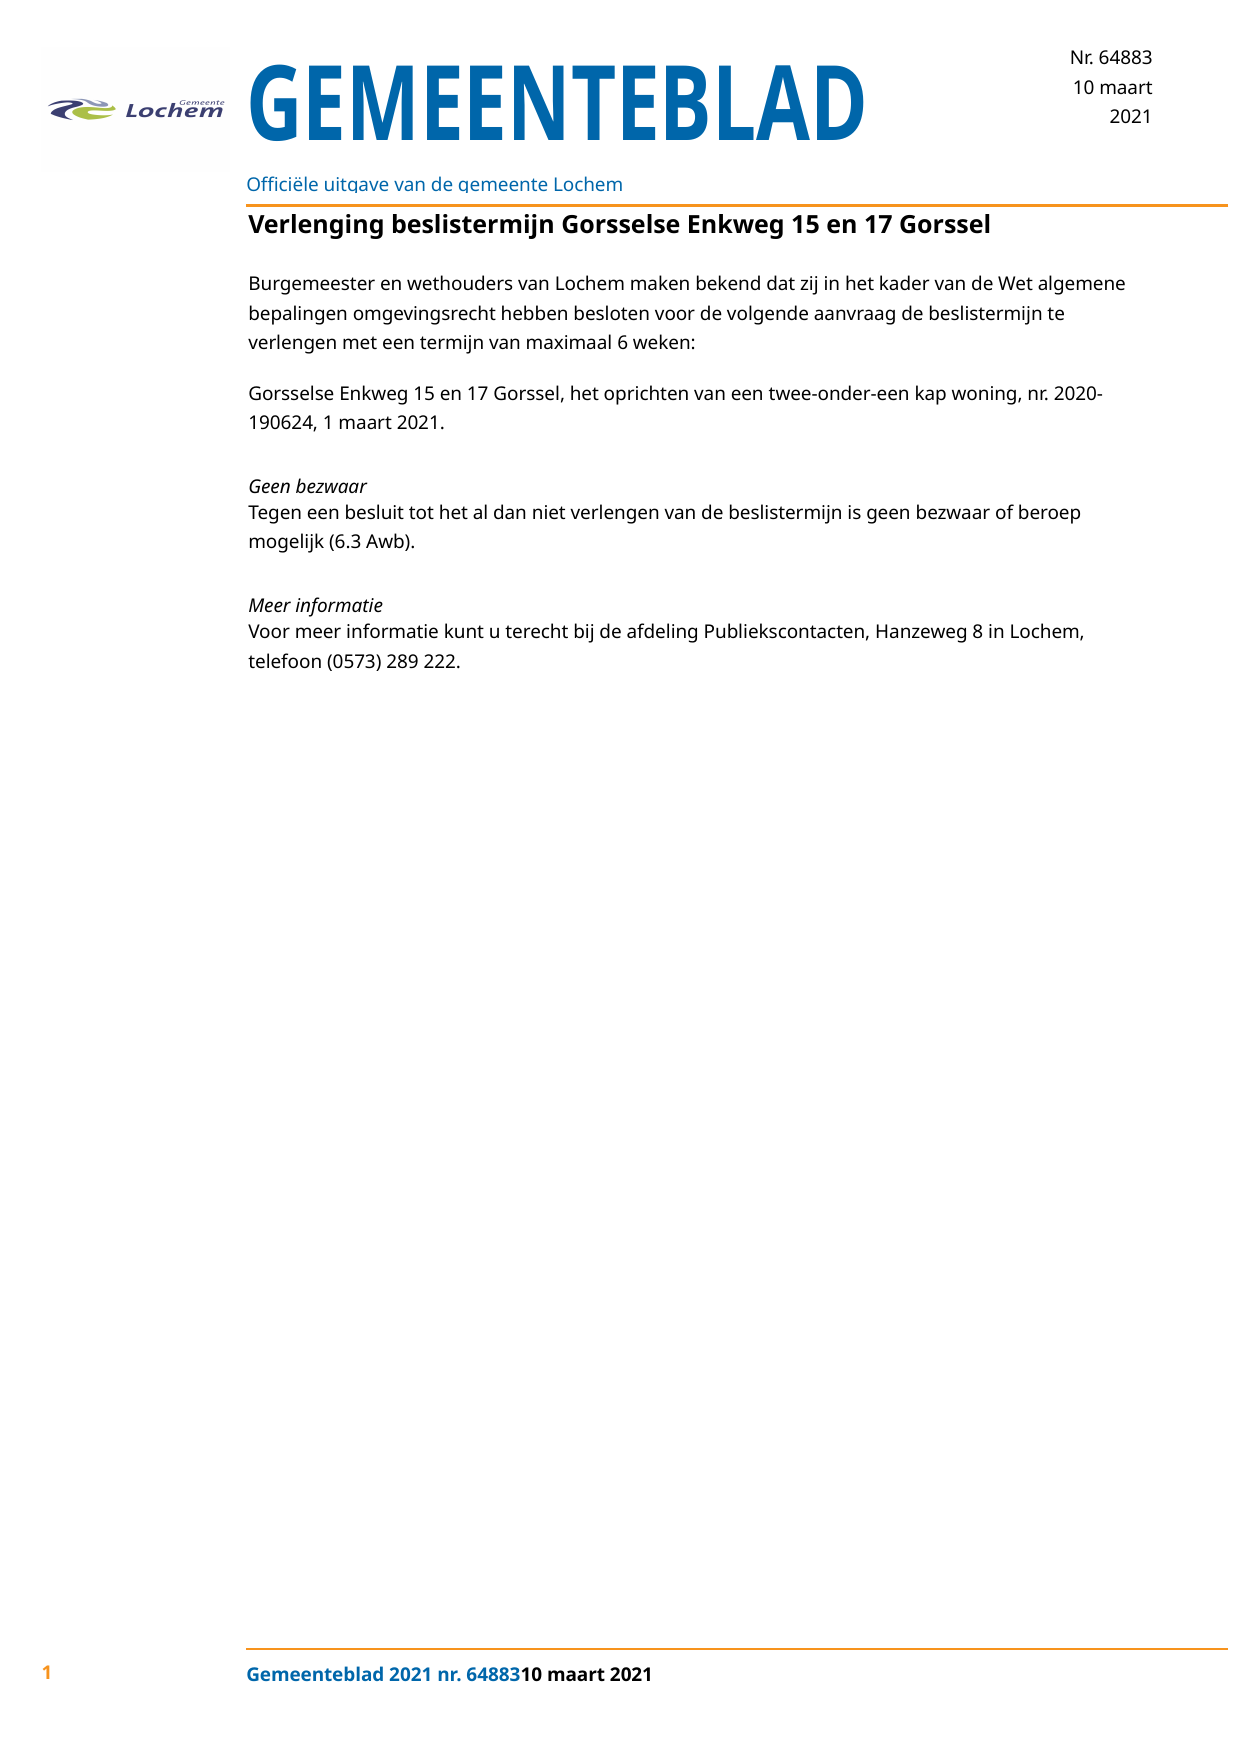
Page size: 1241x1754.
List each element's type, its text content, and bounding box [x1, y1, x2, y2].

text Tegen een besluit tot het al dan niet verlengen van de beslistermijn is geen bezwaar of beroep mogelijk (6.3 Awb). [248, 499, 1152, 554]
text Verlenging beslistermijn Gorsselse Enkweg 15 en 17 Gorssel [248, 207, 1152, 241]
text Burgemeester en wethouders van Lochem maken bekend dat zij in het kader van de Wet algemene bepalingen omgevingsrecht hebben besloten voor de volgende aanvraag de beslistermijn te verlengen met een termijn van maximaal 6 weken: [248, 270, 1152, 355]
text Gorsselse Enkweg 15 en 17 Gorssel, het oprichten van een twee-onder-een kap woning, nr. 2020-190624, 1 maart 2021. [248, 380, 1152, 435]
text Geen bezwaar [248, 473, 1152, 499]
text Meer informatie [248, 593, 1152, 618]
picture [41, 47, 231, 172]
text Voor meer informatie kunt u terecht bij de afdeling Publiekscontacten, Hanzeweg 8 in Lochem, telefoon (0573) 289 222. [248, 618, 1152, 674]
